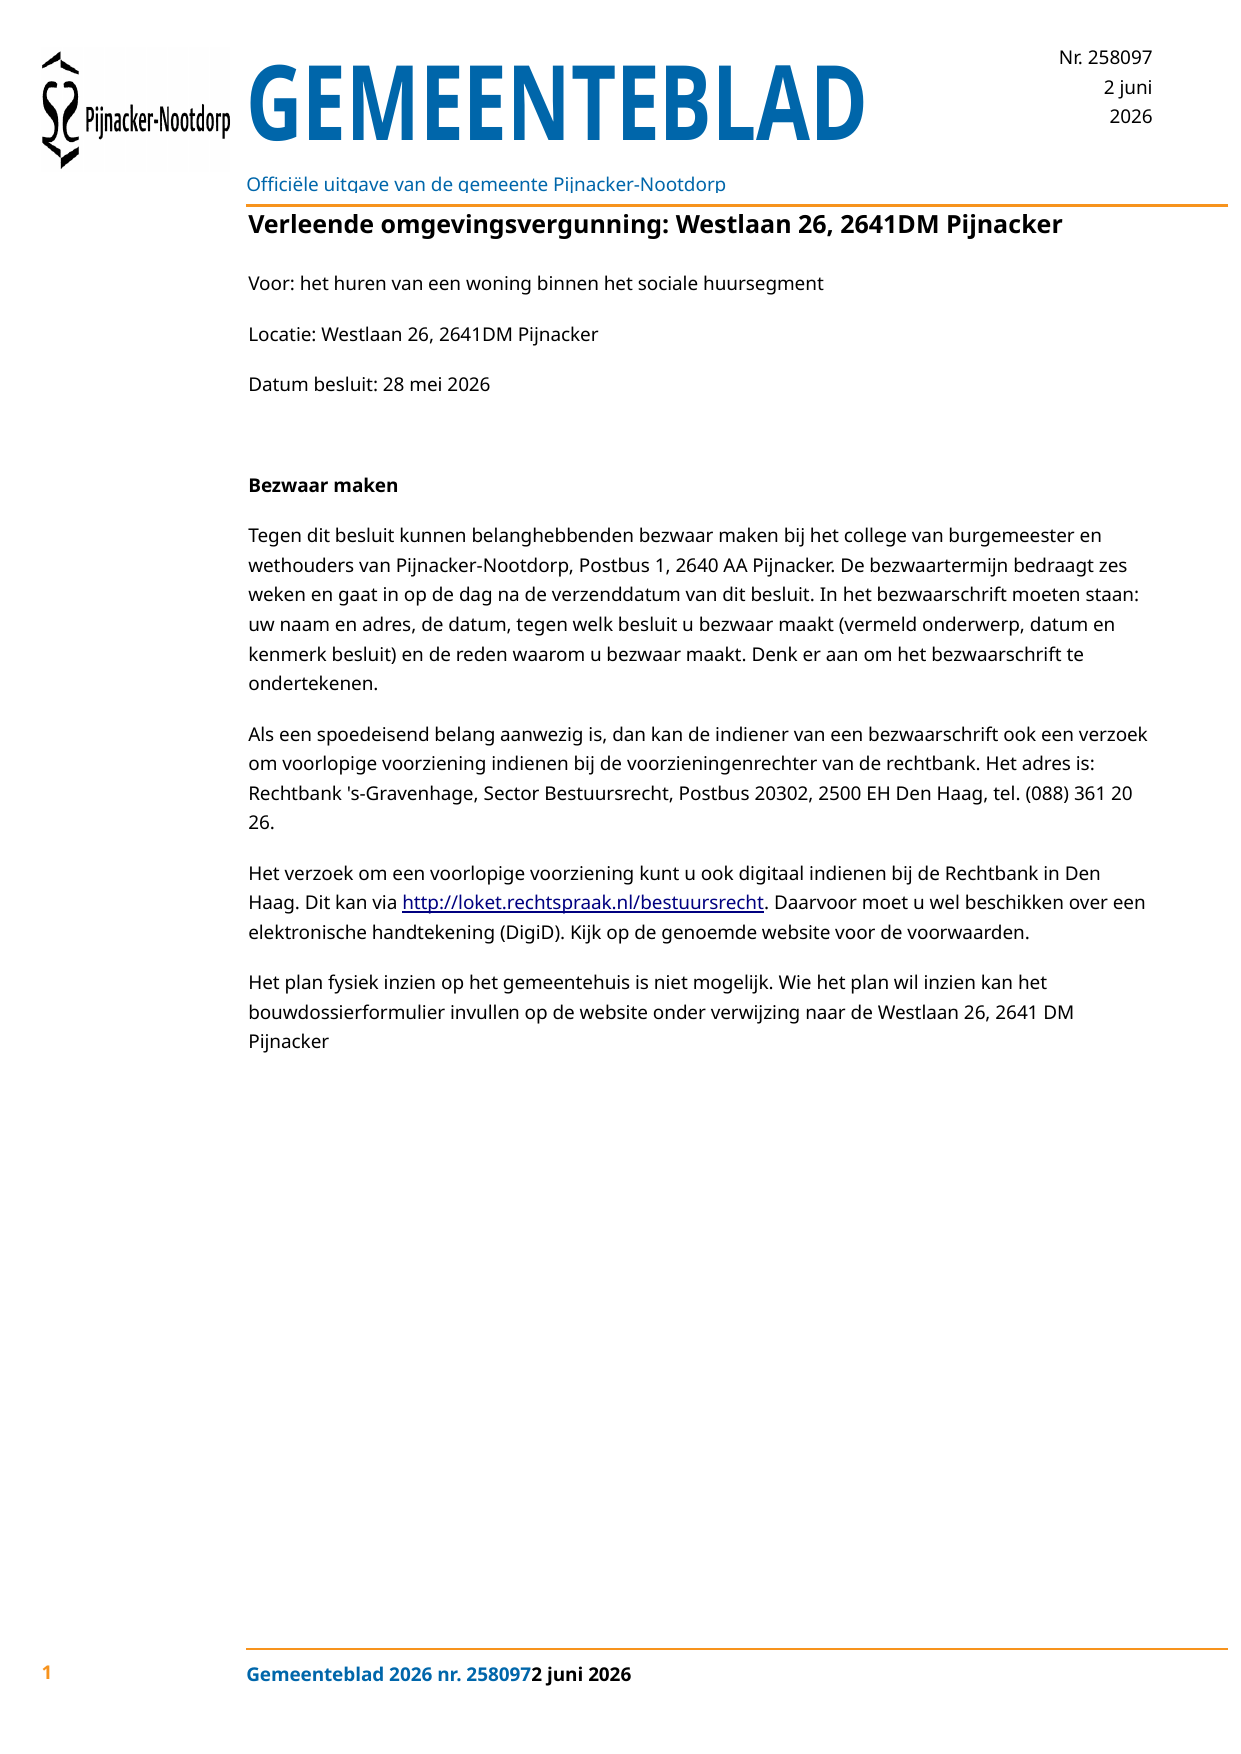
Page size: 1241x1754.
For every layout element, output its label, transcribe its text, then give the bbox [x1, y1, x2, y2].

text Locatie: Westlaan 26, 2641DM Pijnacker [248, 321, 1152, 346]
text Bezwaar maken [248, 472, 1152, 498]
text Tegen dit besluit kunnen belanghebbenden bezwaar maken bij het college van burgemeester en wethouders van Pijnacker-Nootdorp, Postbus 1, 2640 AA Pijnacker. De bezwaartermijn bedraagt zes weken en gaat in op de dag na de verzenddatum van dit besluit. In het bezwaarschrift moeten staan: uw naam en adres, de datum, tegen welk besluit u bezwaar maakt (vermeld onderwerp, datum en kenmerk besluit) en de reden waarom u bezwaar maakt. Denk er aan om het bezwaarschrift te ondertekenen. [248, 522, 1152, 696]
text Datum besluit: 28 mei 2026 [248, 371, 1152, 397]
text Als een spoedeisend belang aanwezig is, dan kan de indiener van een bezwaarschrift ook een verzoek om voorlopige voorziening indienen bij de voorzieningenrechter van de rechtbank. Het adres is: Rechtbank 's-Gravenhage, Sector Bestuursrecht, Postbus 20302, 2500 EH Den Haag, tel. (088) 361 20 26. [248, 721, 1152, 835]
text Voor: het huren van een woning binnen het sociale huursegment [248, 270, 1152, 296]
text Het plan fysiek inzien op het gemeentehuis is niet mogelijk. Wie het plan wil inzien kan het bouwdossierformulier invullen op de website onder verwijzing naar de Westlaan 26, 2641 DM Pijnacker [248, 969, 1152, 1054]
picture [41, 47, 231, 172]
text Het verzoek om een voorlopige voorziening kunt u ook digitaal indienen bij de Rechtbank in Den Haag. Dit kan via http://loket.rechtspraak.nl/bestuursrecht. Daarvoor moet u wel beschikken over een elektronische handtekening (DigiD). Kijk op de genoemde website voor de voorwaarden. [248, 860, 1152, 945]
text Verleende omgevingsvergunning: Westlaan 26, 2641DM Pijnacker [248, 207, 1152, 241]
